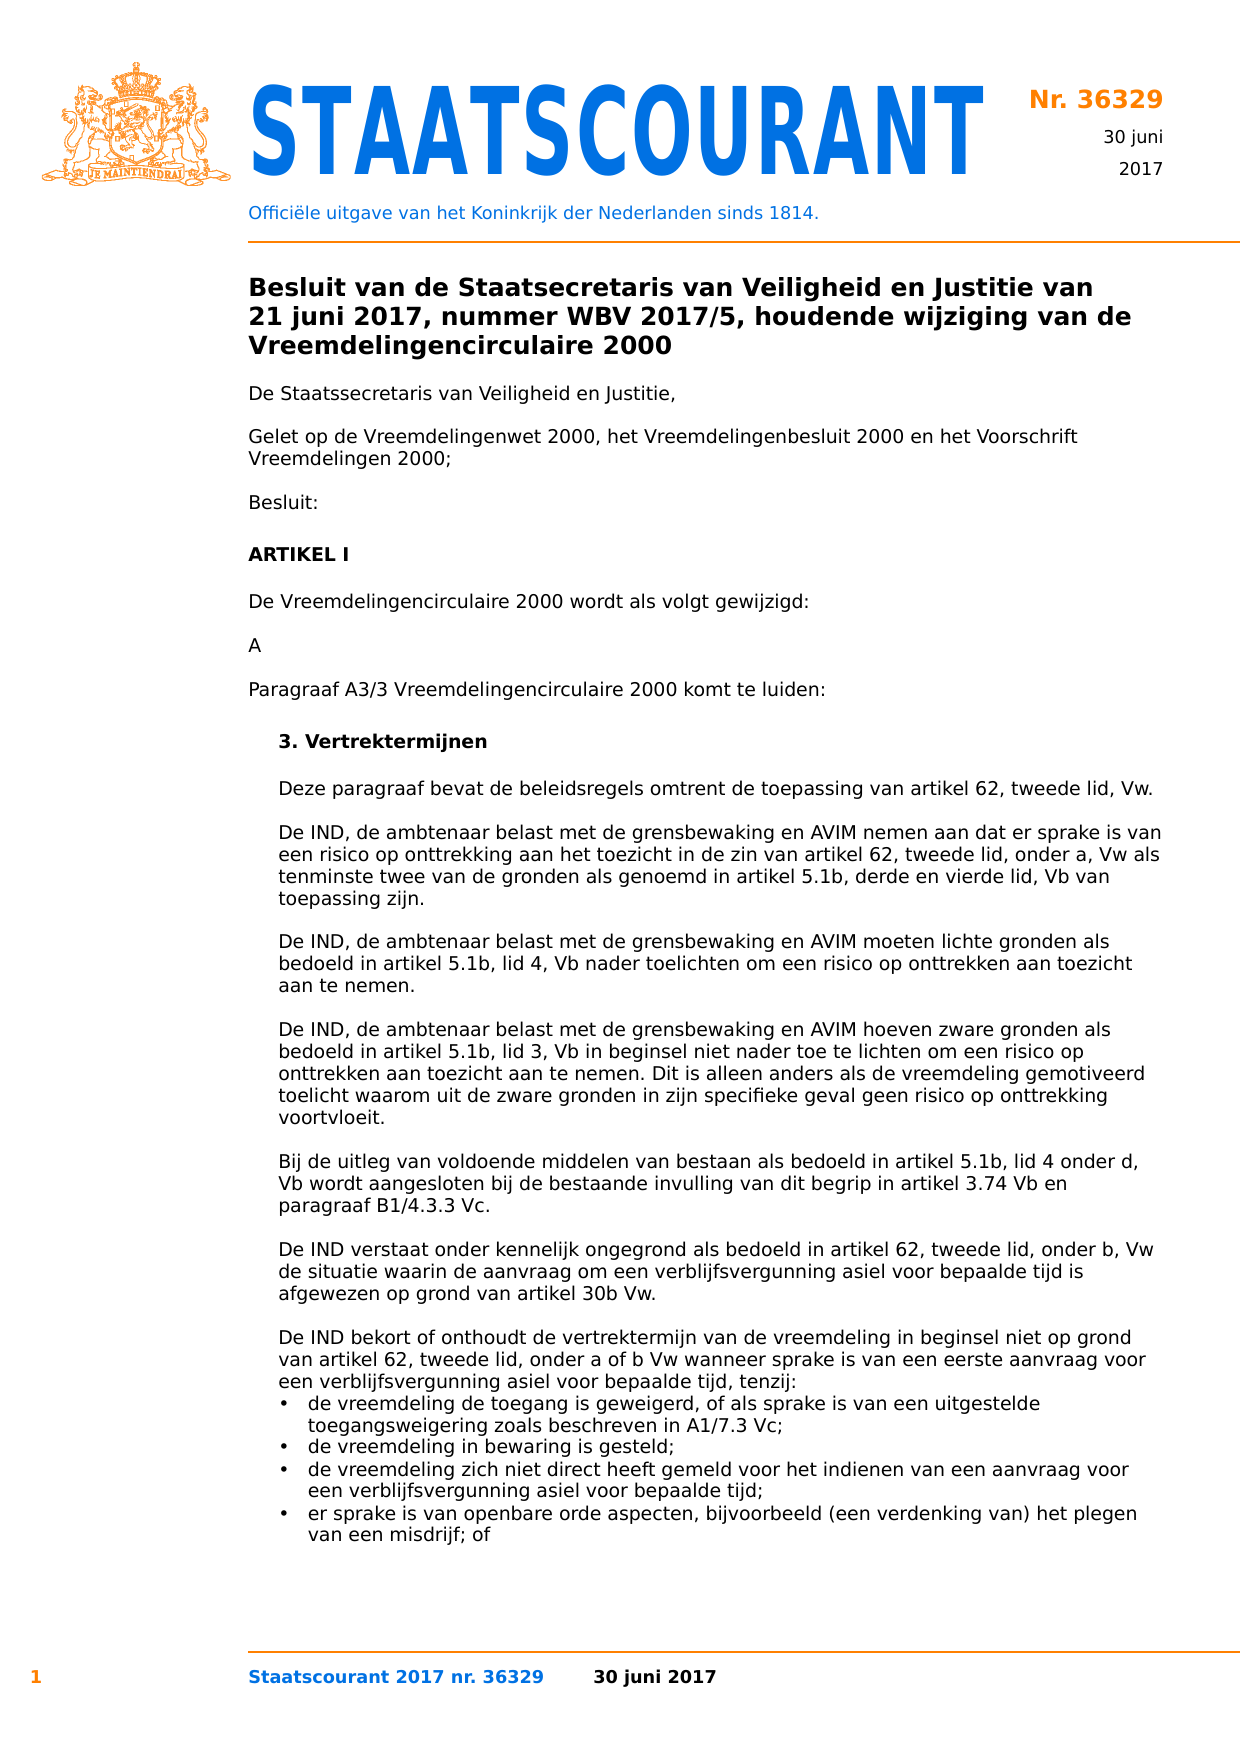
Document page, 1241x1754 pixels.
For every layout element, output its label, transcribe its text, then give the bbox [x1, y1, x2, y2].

text • de vreemdeling de toegang is geweigerd, of als sprake is van een uitgestelde toegangsweigering zoals beschreven in A1/7.3 Vc; [278, 1392, 1163, 1436]
text De IND, de ambtenaar belast met de grensbewaking en AVIM moeten lichte gronden als bedoeld in artikel 5.1b, lid 4, Vb nader toelichten om een risico op onttrekken aan toezicht aan te nemen. [278, 931, 1163, 997]
text • de vreemdeling in bewaring is gesteld; [278, 1436, 1163, 1458]
text De IND, de ambtenaar belast met de grensbewaking en AVIM hoeven zware gronden als bedoeld in artikel 5.1b, lid 3, Vb in beginsel niet nader toe te lichten om een risico op onttrekken aan toezicht aan te nemen. Dit is alleen anders als de vreemdeling gemotiveerd toelicht waarom uit de zware gronden in zijn specifieke geval geen risico op onttrekking voortvloeit. [278, 1019, 1163, 1129]
text Deze paragraaf bevat de beleidsregels omtrent de toepassing van artikel 62, tweede lid, Vw. [278, 778, 1163, 800]
text Besluit: [248, 492, 1163, 514]
table_header [25, 62, 248, 241]
subtitle ARTIKEL I [248, 544, 1163, 566]
table_cell 2017 [998, 153, 1240, 203]
text • er sprake is van openbare orde aspecten, bijvoorbeeld (een verdenking van) het plegen van een misdrijf; of [278, 1502, 1163, 1546]
text Bij de uitleg van voldoende middelen van bestaan als bedoeld in artikel 5.1b, lid 4 onder d, Vb wordt aangesloten bij de bestaande invulling van dit begrip in artikel 3.74 Vb en paragraaf B1/4.3.3 Vc. [278, 1151, 1163, 1217]
text De Vreemdelingencirculaire 2000 wordt als volgt gewijzigd: [248, 591, 1163, 613]
subtitle 3. Vertrektermijnen [278, 731, 1163, 753]
table_cell Officiële uitgave van het Koninkrijk der Nederlanden sinds 1814. [248, 203, 1240, 241]
picture [41, 62, 231, 186]
subtitle Besluit van de Staatsecretaris van Veiligheid en Justitie van 21 juni 2017, nummer WBV 2017/5, houdende wijziging van de Vreemdelingencirculaire 2000 [248, 273, 1163, 361]
text Gelet op de Vreemdelingenwet 2000, het Vreemdelingenbesluit 2000 en het Voorschrift Vreemdelingen 2000; [248, 426, 1163, 470]
text De IND verstaat onder kennelijk ongegrond als bedoeld in artikel 62, tweede lid, onder b, Vw de situatie waarin de aanvraag om een verblijfsvergunning asiel voor bepaalde tijd is afgewezen op grond van artikel 30b Vw. [278, 1239, 1163, 1305]
text De IND bekort of onthoudt de vertrektermijn van de vreemdeling in beginsel niet op grond van artikel 62, tweede lid, onder a of b Vw wanneer sprake is van een eerste aanvraag voor een verblijfsvergunning asiel voor bepaalde tijd, tenzij: [278, 1327, 1163, 1392]
table_header Nr. 36329 [998, 62, 1240, 121]
table_header STAATSCOURANT [248, 62, 998, 203]
text De IND, de ambtenaar belast met de grensbewaking en AVIM nemen aan dat er sprake is van een risico op onttrekking aan het toezicht in de zin van artikel 62, tweede lid, onder a, Vw als tenminste twee van de gronden als genoemd in artikel 5.1b, derde en vierde lid, Vb van toepassing zijn. [278, 822, 1163, 909]
text De Staatssecretaris van Veiligheid en Justitie, [248, 382, 1163, 404]
text • de vreemdeling zich niet direct heeft gemeld voor het indienen van een aanvraag voor een verblijfsvergunning asiel voor bepaalde tijd; [278, 1458, 1163, 1502]
table_cell 30 juni [998, 121, 1240, 153]
text Paragraaf A3/3 Vreemdelingencirculaire 2000 komt te luiden: [248, 679, 1163, 701]
text A [248, 635, 1163, 657]
